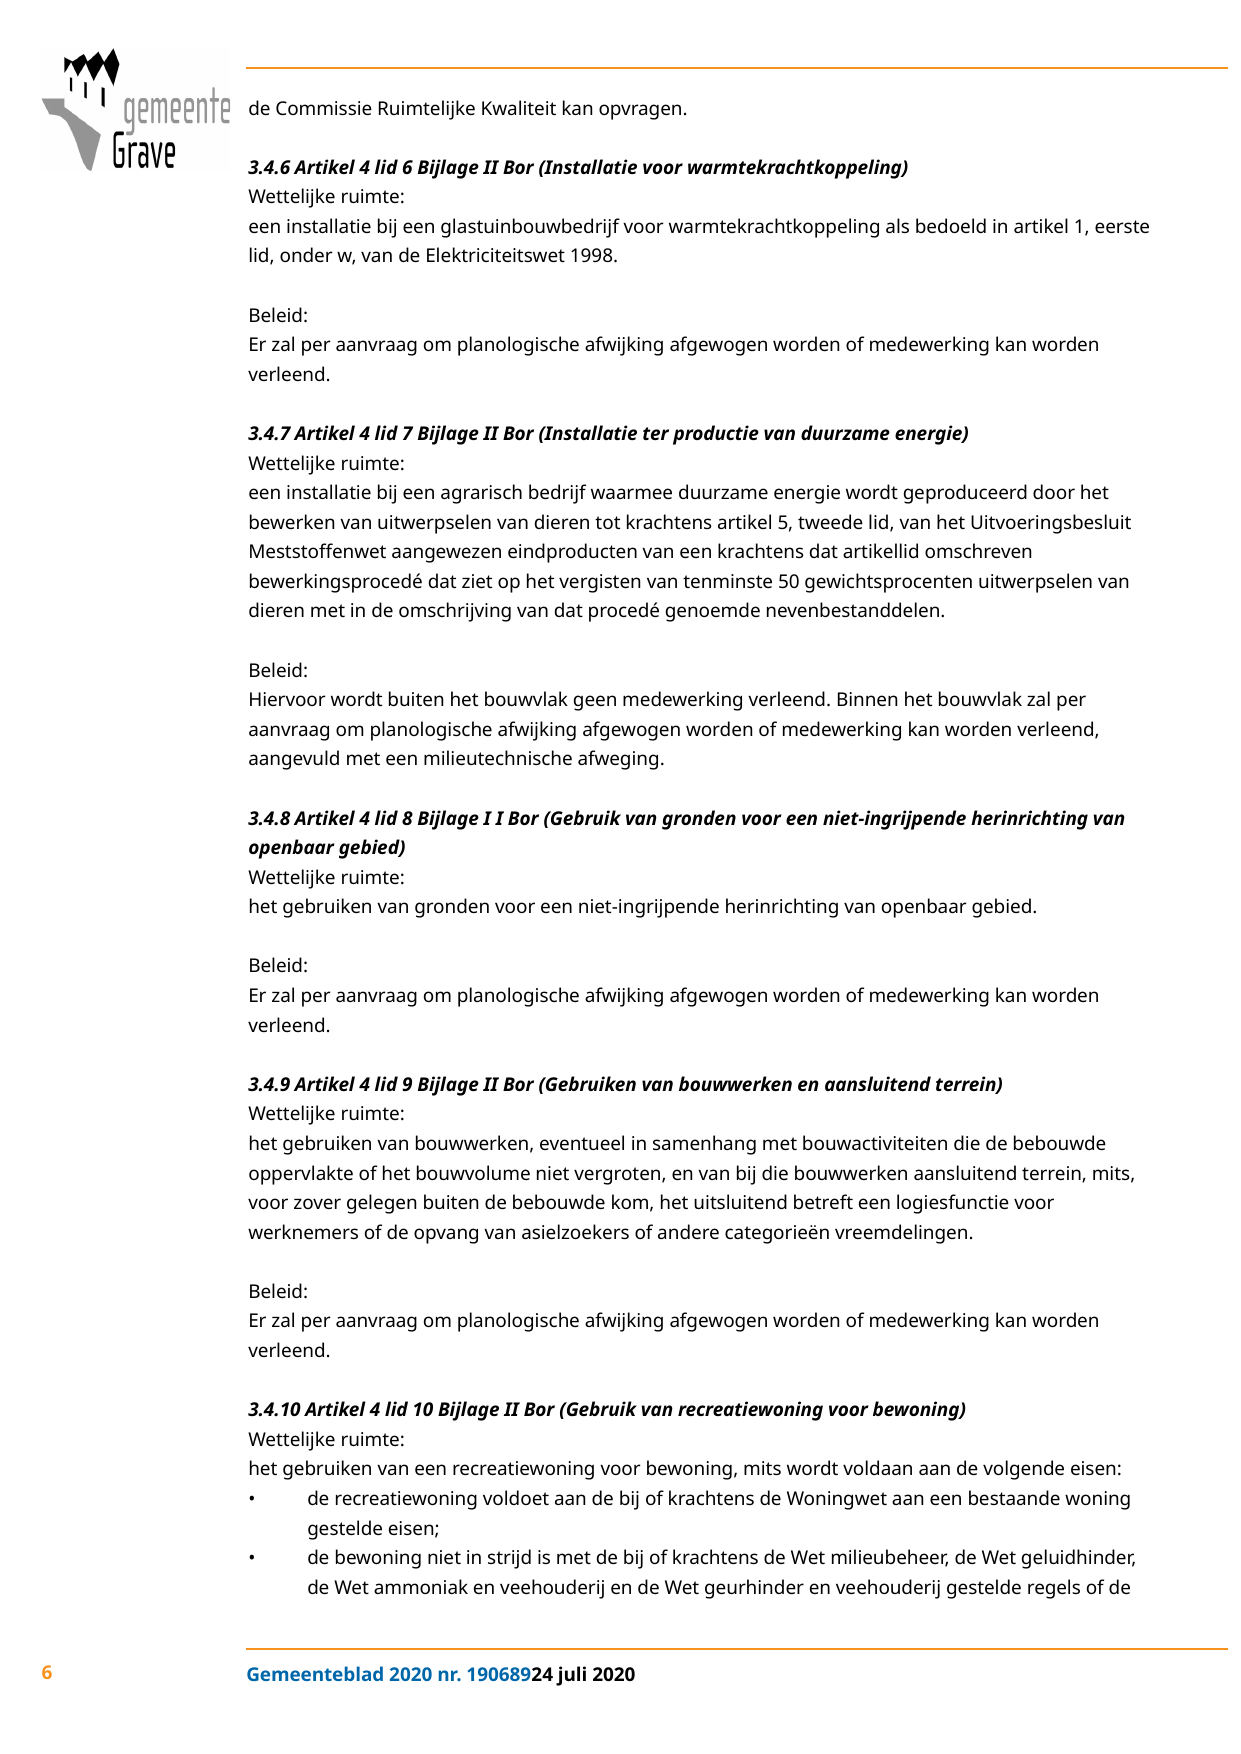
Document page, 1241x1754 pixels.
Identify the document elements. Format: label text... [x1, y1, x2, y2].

text Wettelijke ruimte: [248, 450, 1152, 476]
text Er zal per aanvraag om planologische afwijking afgewogen worden of medewerking kan worden verleend. [248, 982, 1152, 1038]
text Beleid: [248, 657, 1152, 683]
text 3.4.7 Artikel 4 lid 7 Bijlage II Bor (Installatie ter productie van duurzame energie) [248, 420, 1152, 446]
text Er zal per aanvraag om planologische afwijking afgewogen worden of medewerking kan worden verleend. [248, 331, 1152, 387]
text Beleid: [248, 1278, 1152, 1304]
text Wettelijke ruimte: [248, 1426, 1152, 1452]
text het gebruiken van gronden voor een niet-ingrijpende herinrichting van openbaar gebied. [248, 893, 1152, 919]
text Er zal per aanvraag om planologische afwijking afgewogen worden of medewerking kan worden verleend. [248, 1308, 1152, 1363]
text 3.4.9 Artikel 4 lid 9 Bijlage II Bor (Gebruiken van bouwwerken en aansluitend terrein) [248, 1071, 1152, 1097]
text het gebruiken van een recreatiewoning voor bewoning, mits wordt voldaan aan de volgende eisen: [248, 1456, 1152, 1481]
text Wettelijke ruimte: [248, 1101, 1152, 1126]
list de recreatiewoning voldoet aan de bij of krachtens de Woningwet aan een bestaande woning gestelde eisen; [248, 1485, 1152, 1541]
text Hiervoor wordt buiten het bouwvlak geen medewerking verleend. Binnen het bouwvlak zal per aanvraag om planologische afwijking afgewogen worden of medewerking kan worden verleend, aangevuld met een milieutechnische afweging. [248, 686, 1152, 771]
text Wettelijke ruimte: [248, 183, 1152, 209]
text Beleid: [248, 953, 1152, 978]
text een installatie bij een agrarisch bedrijf waarmee duurzame energie wordt geproduceerd door het bewerken van uitwerpselen van dieren tot krachtens artikel 5, tweede lid, van het Uitvoeringsbesluit Meststoffenwet aangewezen eindproducten van een krachtens dat artikellid omschreven bewerkingsprocedé dat ziet op het vergisten van tenminste 50 gewichtsprocenten uitwerpselen van dieren met in de omschrijving van dat procedé genoemde nevenbestanddelen. [248, 479, 1152, 623]
text de Commissie Ruimtelijke Kwaliteit kan opvragen. [248, 95, 1152, 121]
text 3.4.10 Artikel 4 lid 10 Bijlage II Bor (Gebruik van recreatiewoning voor bewoning) [248, 1396, 1152, 1422]
text het gebruiken van bouwwerken, eventueel in samenhang met bouwactiviteiten die de bebouwde oppervlakte of het bouwvolume niet vergroten, en van bij die bouwwerken aansluitend terrein, mits, voor zover gelegen buiten de bebouwde kom, het uitsluitend betreft een logiesfunctie voor werknemers of de opvang van asielzoekers of andere categorieën vreemdelingen. [248, 1130, 1152, 1245]
text 3.4.6 Artikel 4 lid 6 Bijlage II Bor (Installatie voor warmtekrachtkoppeling) [248, 154, 1152, 180]
text Beleid: [248, 302, 1152, 328]
text Wettelijke ruimte: [248, 864, 1152, 890]
text een installatie bij een glastuinbouwbedrijf voor warmtekrachtkoppeling als bedoeld in artikel 1, eerste lid, onder w, van de Elektriciteitswet 1998. [248, 213, 1152, 268]
list de bewoning niet in strijd is met de bij of krachtens de Wet milieubeheer, de Wet geluidhinder, de Wet ammoniak en veehouderij en de Wet geurhinder en veehouderij gestelde regels of de [248, 1544, 1152, 1600]
text 3.4.8 Artikel 4 lid 8 Bijlage I I Bor (Gebruik van gronden voor een niet-ingrijpende herinrichting van openbaar gebied) [248, 805, 1152, 860]
picture [41, 47, 231, 172]
